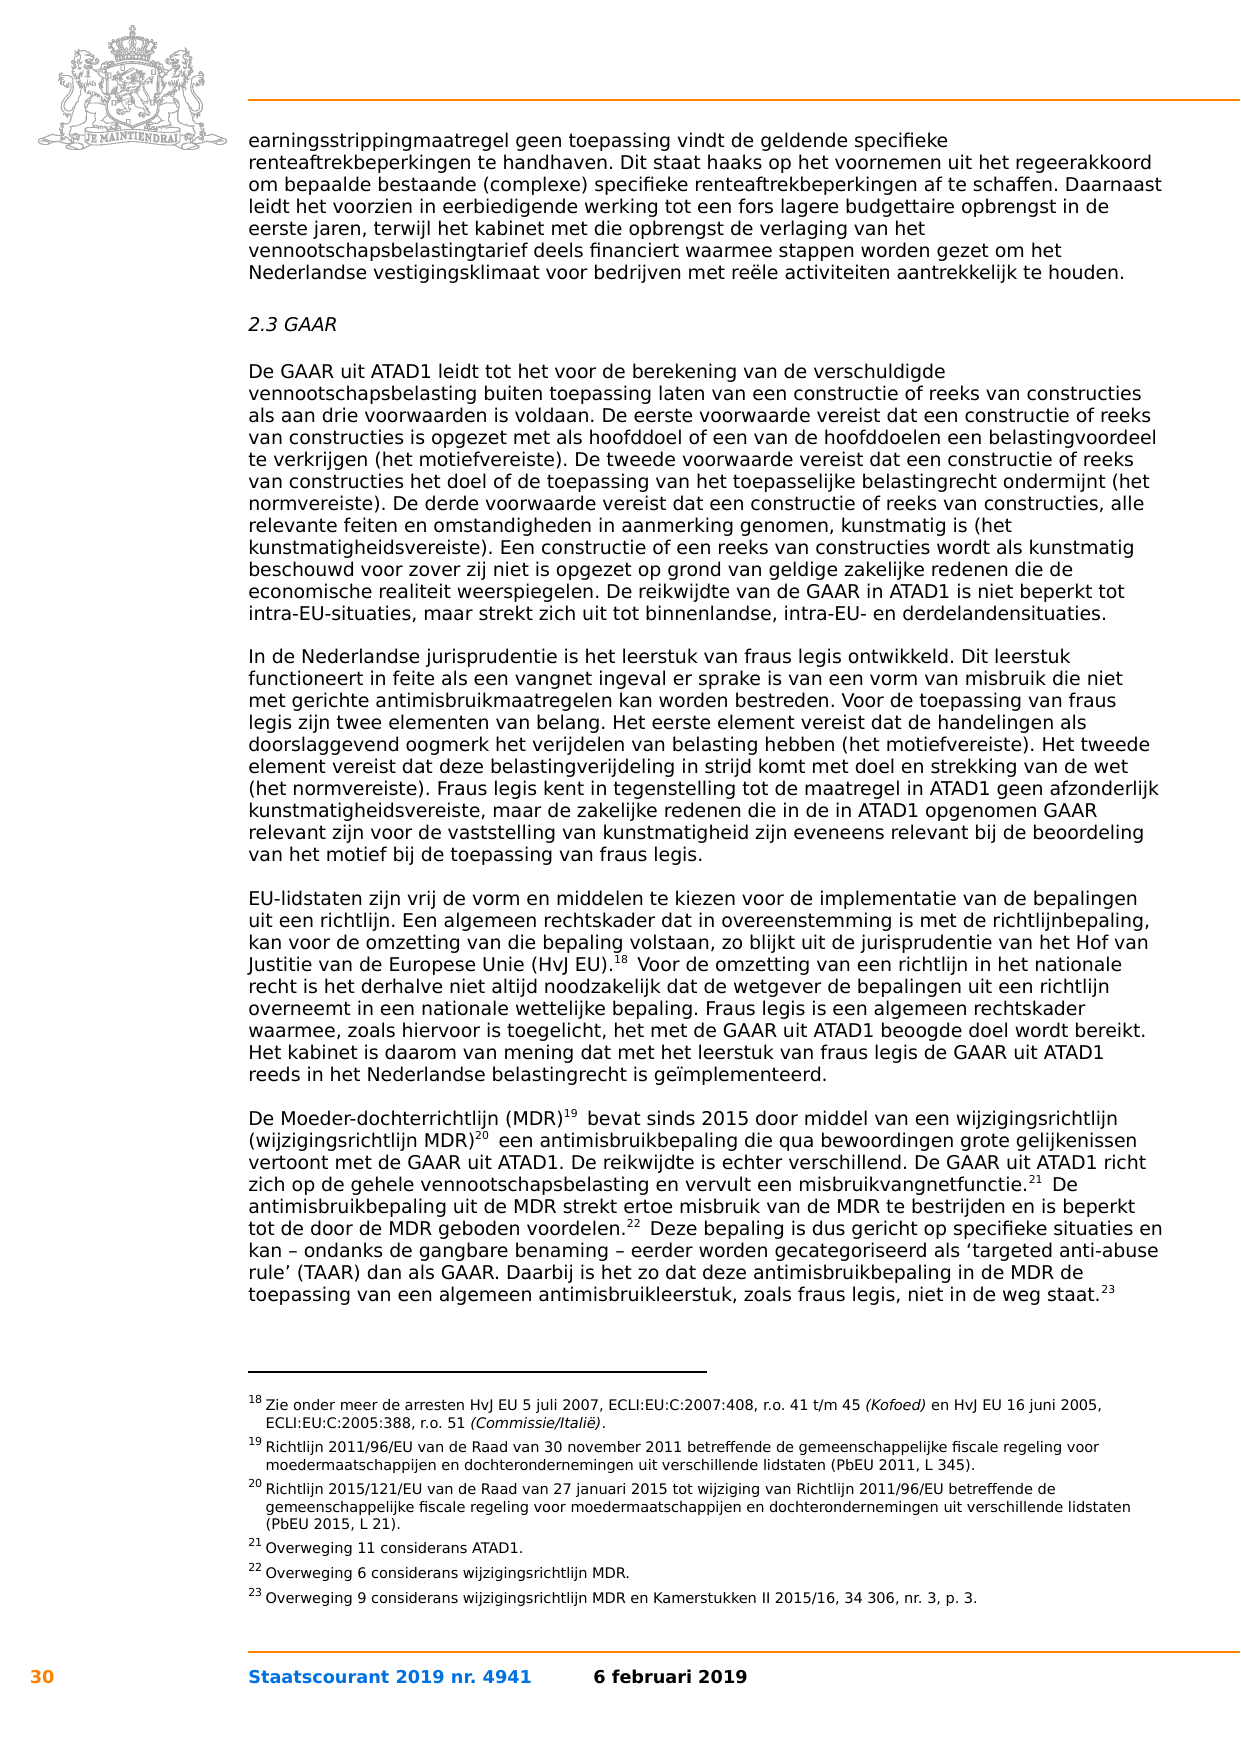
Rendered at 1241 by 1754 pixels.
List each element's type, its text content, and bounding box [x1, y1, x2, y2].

text Overweging 11 considerans ATAD1. [248, 1536, 1163, 1558]
text In de Nederlandse jurisprudentie is het leerstuk van fraus legis ontwikkeld. Dit leerstuk functioneert in feite als een vangnet ingeval er sprake is van een vorm van misbruik die niet met gerichte antimisbruikmaatregelen kan worden bestreden. Voor de toepassing van fraus legis zijn twee elementen van belang. Het eerste element vereist dat de handelingen als doorslaggevend oogmerk het verijdelen van belasting hebben (het motiefvereiste). Het tweede element vereist dat deze belastingverijdeling in strijd komt met doel en strekking van de wet (het normvereiste). Fraus legis kent in tegenstelling tot de maatregel in ATAD1 geen afzonderlijk kunstmatigheidsvereiste, maar de zakelijke redenen die in de in ATAD1 opgenomen GAAR relevant zijn voor de vaststelling van kunstmatigheid zijn eveneens relevant bij de beoordeling van het motief bij de toepassing van fraus legis. [248, 646, 1163, 866]
text Overweging 9 considerans wijzigingsrichtlijn MDR en Kamerstukken II 2015/16, 34 306, nr. 3, p. 3. [248, 1586, 1163, 1608]
text EU-lidstaten zijn vrij de vorm en middelen te kiezen voor de implementatie van de bepalingen uit een richtlijn. Een algemeen rechtskader dat in overeenstemming is met de richtlijnbepaling, kan voor de omzetting van die bepaling volstaan, zo blijkt uit de jurisprudentie van het Hof van Justitie van de Europese Unie (HvJ EU). Voor de omzetting van een richtlijn in het nationale recht is het derhalve niet altijd noodzakelijk dat de wetgever de bepalingen uit een richtlijn overneemt in een nationale wettelijke bepaling. Fraus legis is een algemeen rechtskader waarmee, zoals hiervoor is toegelicht, het met de GAAR uit ATAD1 beoogde doel wordt bereikt. Het kabinet is daarom van mening dat met het leerstuk van fraus legis de GAAR uit ATAD1 reeds in het Nederlandse belastingrecht is geïmplementeerd. [248, 888, 1163, 1086]
picture [38, 25, 227, 150]
text Overweging 6 considerans wijzigingsrichtlijn MDR. [248, 1561, 1163, 1583]
subtitle 2.3 GAAR [248, 314, 1163, 336]
text Richtlijn 2015/121/EU van de Raad van 27 januari 2015 tot wijziging van Richtlijn 2011/96/EU betreffende de gemeenschappelijke fiscale regeling voor moedermaatschappijen en dochterondernemingen uit verschillende lidstaten (PbEU 2015, L 21). [248, 1477, 1163, 1533]
text Zie onder meer de arresten HvJ EU 5 juli 2007, ECLI:EU:C:2007:408, r.o. 41 t/m 45 (Kofoed) en HvJ EU 16 juni 2005, ECLI:EU:C:2005:388, r.o. 51 (Commissie/Italië). [248, 1393, 1163, 1432]
text earningsstrippingmaatregel geen toepassing vindt de geldende specifieke renteaftrekbeperkingen te handhaven. Dit staat haaks op het voornemen uit het regeerakkoord om bepaalde bestaande (complexe) specifieke renteaftrekbeperkingen af te schaffen. Daarnaast leidt het voorzien in eerbiedigende werking tot een fors lagere budgettaire opbrengst in de eerste jaren, terwijl het kabinet met die opbrengst de verlaging van het vennootschapsbelastingtarief deels financiert waarmee stappen worden gezet om het Nederlandse vestigingsklimaat voor bedrijven met reële activiteiten aantrekkelijk te houden. [248, 130, 1163, 284]
text De Moeder-dochterrichtlijn (MDR) bevat sinds 2015 door middel van een wijzigingsrichtlijn (wijzigingsrichtlijn MDR) een antimisbruikbepaling die qua bewoordingen grote gelijkenissen vertoont met de GAAR uit ATAD1. De reikwijdte is echter verschillend. De GAAR uit ATAD1 richt zich op de gehele vennootschapsbelasting en vervult een misbruikvangnetfunctie. De antimisbruikbepaling uit de MDR strekt ertoe misbruik van de MDR te bestrijden en is beperkt tot de door de MDR geboden voordelen. Deze bepaling is dus gericht op specifieke situaties en kan – ondanks de gangbare benaming – eerder worden gecategoriseerd als ‘targeted anti-abuse rule’ (TAAR) dan als GAAR. Daarbij is het zo dat deze antimisbruikbepaling in de MDR de toepassing van een algemeen antimisbruikleerstuk, zoals fraus legis, niet in de weg staat. [248, 1108, 1163, 1306]
text Richtlijn 2011/96/EU van de Raad van 30 november 2011 betreffende de gemeenschappelijke fiscale regeling voor moedermaatschappijen en dochterondernemingen uit verschillende lidstaten (PbEU 2011, L 345). [248, 1435, 1163, 1474]
text De GAAR uit ATAD1 leidt tot het voor de berekening van de verschuldigde vennootschapsbelasting buiten toepassing laten van een constructie of reeks van constructies als aan drie voorwaarden is voldaan. De eerste voorwaarde vereist dat een constructie of reeks van constructies is opgezet met als hoofddoel of een van de hoofddoelen een belastingvoordeel te verkrijgen (het motiefvereiste). De tweede voorwaarde vereist dat een constructie of reeks van constructies het doel of de toepassing van het toepasselijke belastingrecht ondermijnt (het normvereiste). De derde voorwaarde vereist dat een constructie of reeks van constructies, alle relevante feiten en omstandigheden in aanmerking genomen, kunstmatig is (het kunstmatigheidsvereiste). Een constructie of een reeks van constructies wordt als kunstmatig beschouwd voor zover zij niet is opgezet op grond van geldige zakelijke redenen die de economische realiteit weerspiegelen. De reikwijdte van de GAAR in ATAD1 is niet beperkt tot intra-EU-situaties, maar strekt zich uit tot binnenlandse, intra-EU- en derdelandensituaties. [248, 361, 1163, 624]
